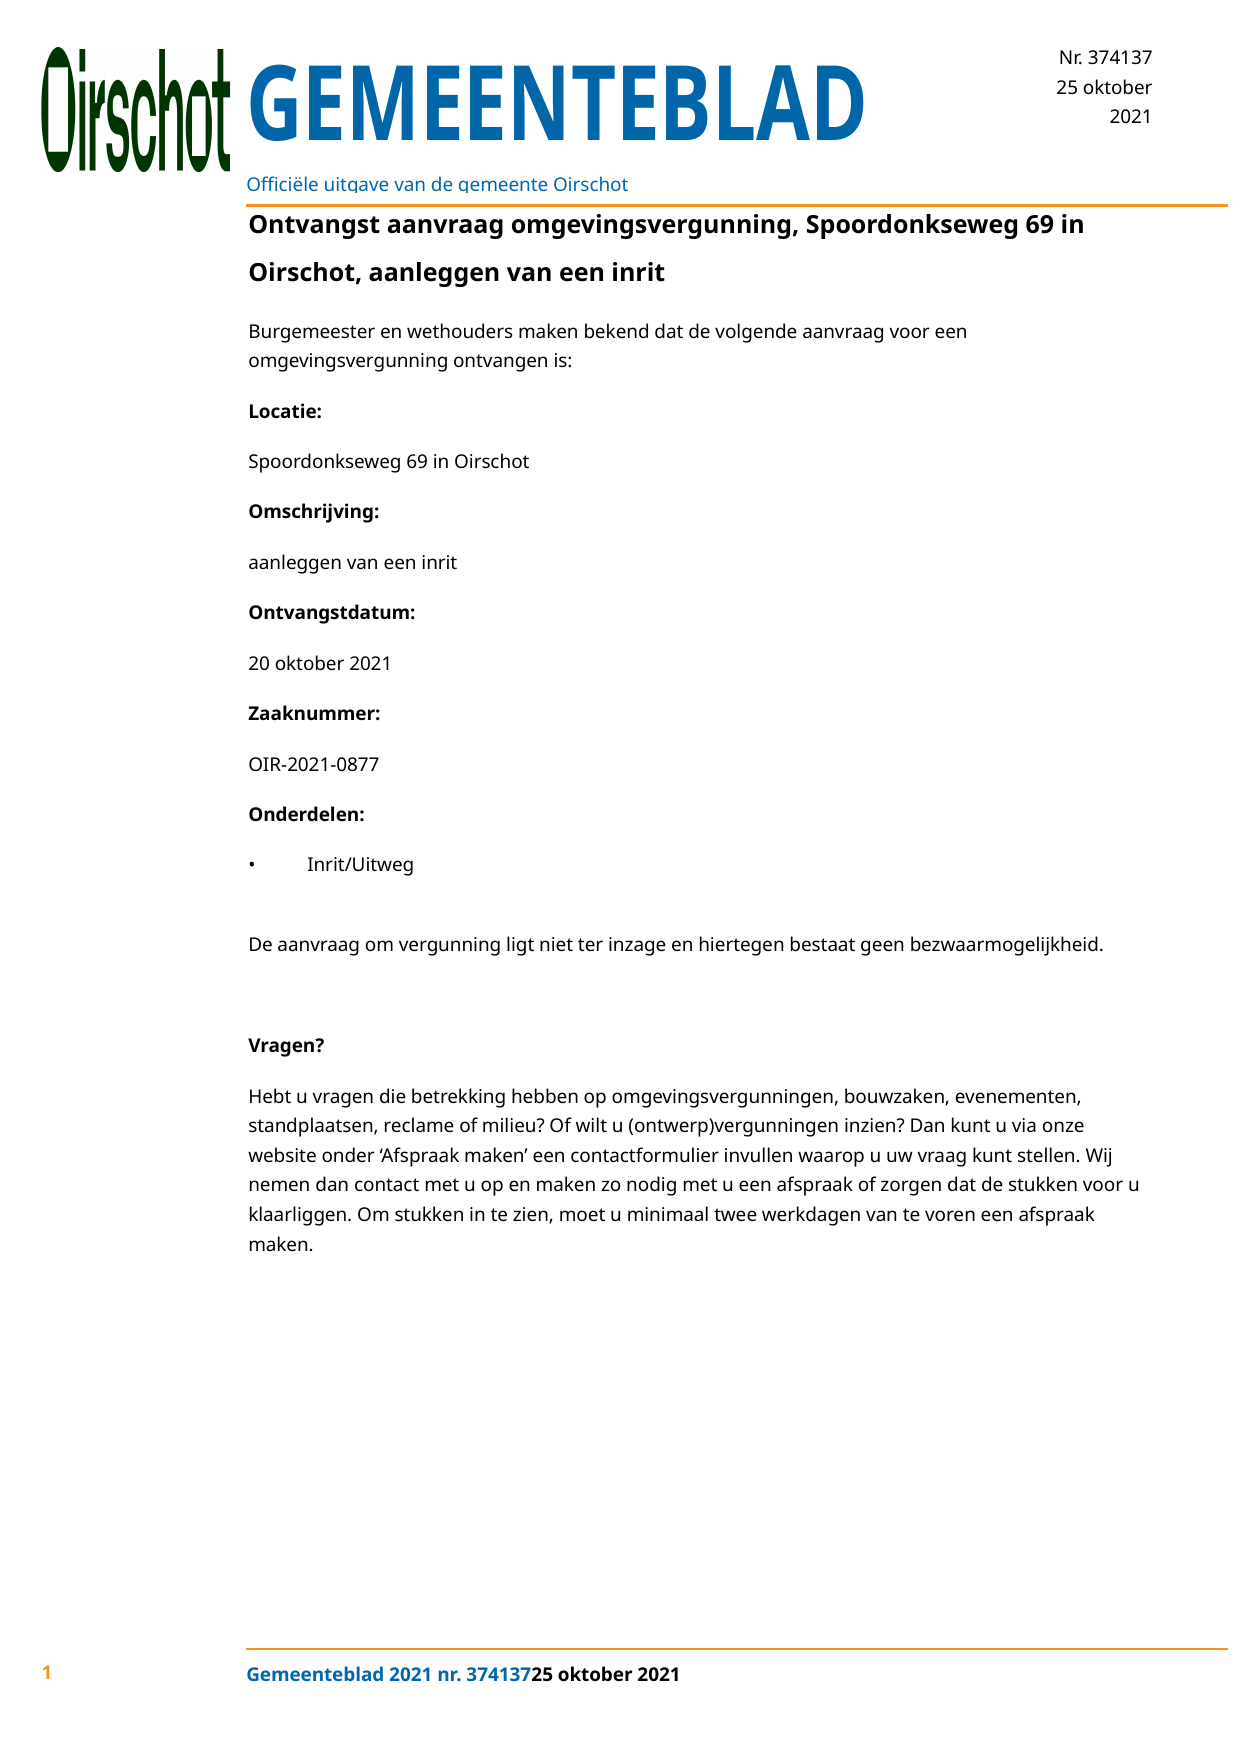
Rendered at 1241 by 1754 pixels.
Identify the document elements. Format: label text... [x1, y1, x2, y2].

list Inrit/Uitweg [248, 852, 1152, 877]
text Ontvangstdatum: [248, 599, 1152, 625]
text De aanvraag om vergunning ligt niet ter inzage en hiertegen bestaat geen bezwaarmogelijkheid. [248, 932, 1152, 957]
text Burgemeester en wethouders maken bekend dat de volgende aanvraag voor een omgevingsvergunning ontvangen is: [248, 318, 1152, 373]
picture [41, 47, 231, 172]
text Vragen? [248, 1032, 1152, 1058]
text Omschrijving: [248, 499, 1152, 524]
text Locatie: [248, 398, 1152, 424]
text Onderdelen: [248, 801, 1152, 827]
text Spoordonkseweg 69 in Oirschot [248, 448, 1152, 474]
text Hebt u vragen die betrekking hebben op omgevingsvergunningen, bouwzaken, evenementen, standplaatsen, reclame of milieu? Of wilt u (ontwerp)vergunningen inzien? Dan kunt u via onze website onder ‘Afspraak maken’ een contactformulier invullen waarop u uw vraag kunt stellen. Wij nemen dan contact met u op en maken zo nodig met u een afspraak of zorgen dat de stukken voor u klaarliggen. Om stukken in te zien, moet u minimaal twee werkdagen van te voren een afspraak maken. [248, 1083, 1152, 1257]
text Ontvangst aanvraag omgevingsvergunning, Spoordonkseweg 69 in Oirschot, aanleggen van een inrit [248, 207, 1152, 288]
text OIR-2021-0877 [248, 751, 1152, 777]
text Zaaknummer: [248, 700, 1152, 726]
text aanleggen van een inrit [248, 549, 1152, 575]
text 20 oktober 2021 [248, 650, 1152, 676]
